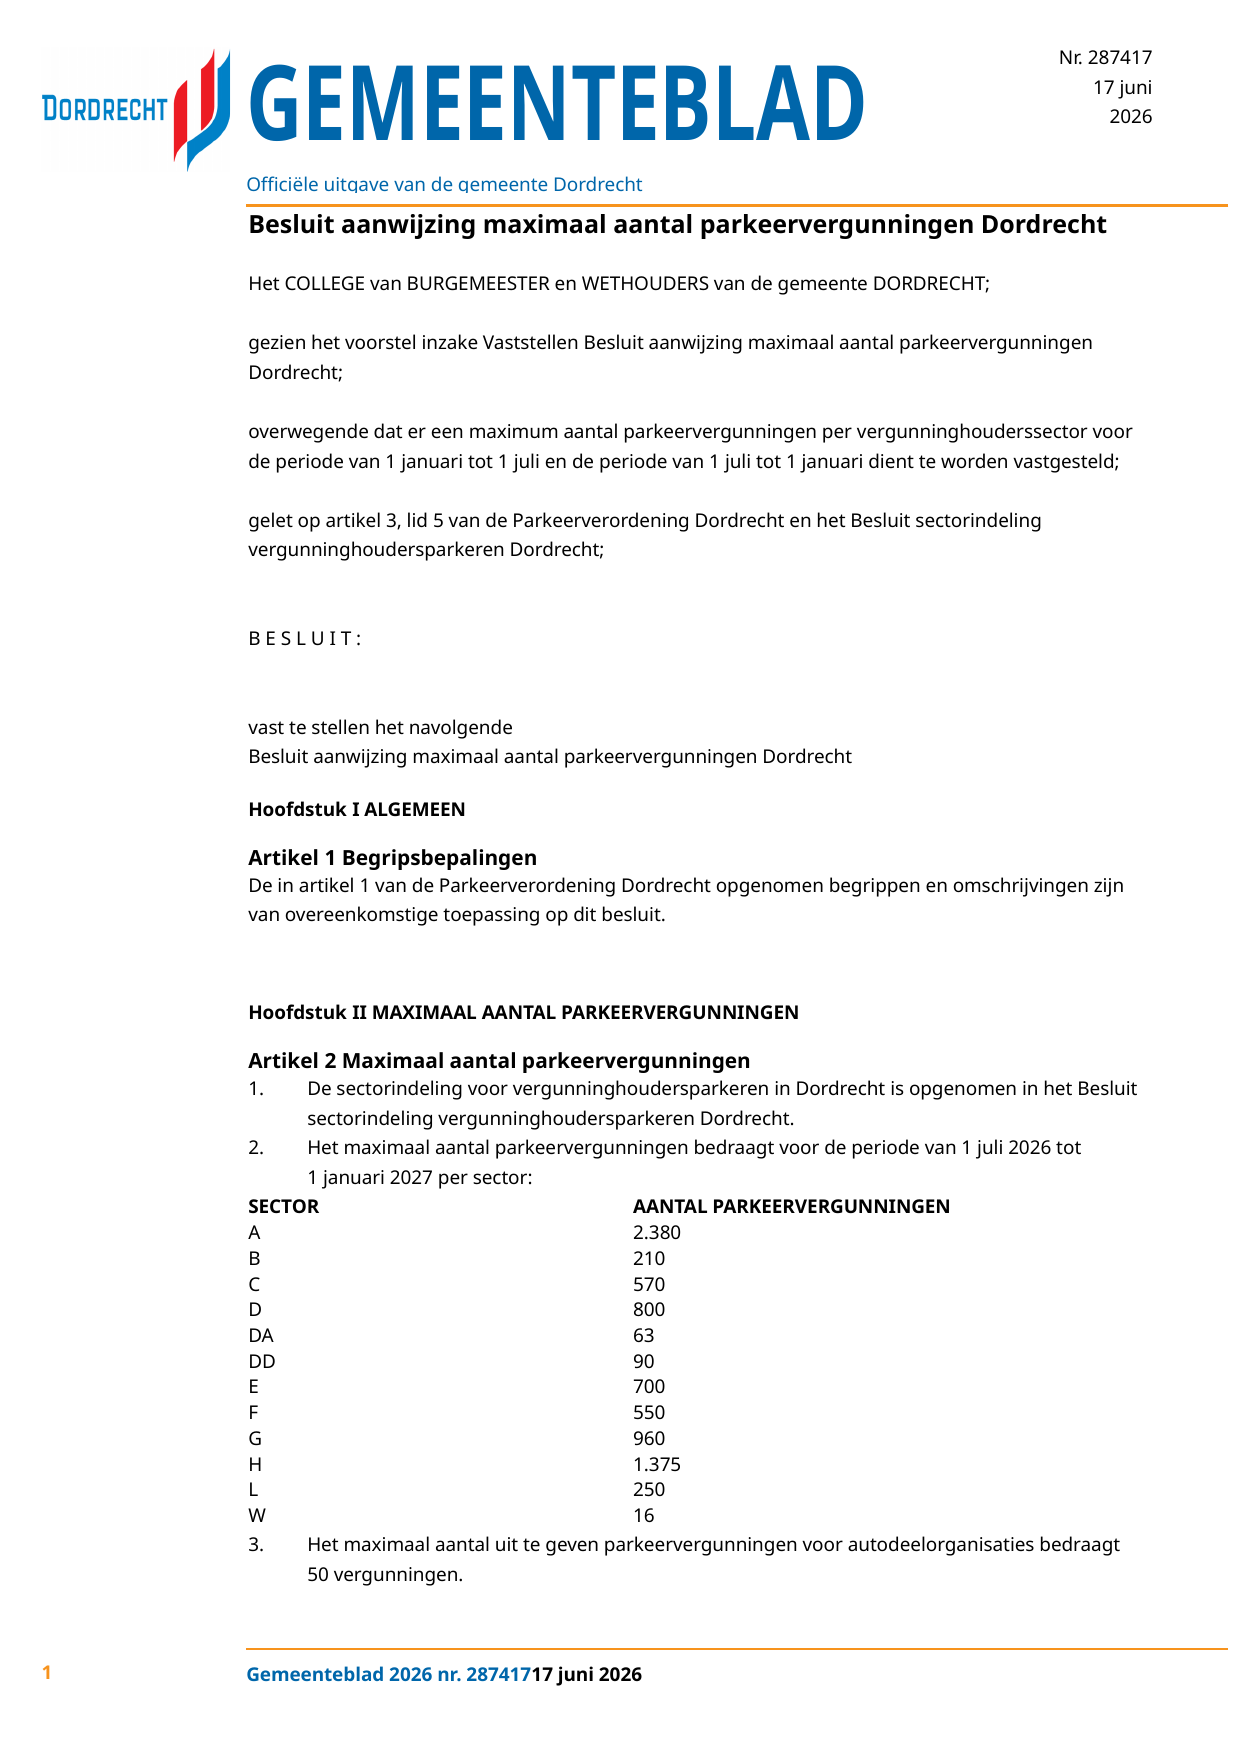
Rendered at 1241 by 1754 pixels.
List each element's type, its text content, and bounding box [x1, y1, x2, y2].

text overwegende dat er een maximum aantal parkeervergunningen per vergunninghouderssector voor de periode van 1 januari tot 1 juli en de periode van 1 juli tot 1 januari dient te worden vastgesteld; [248, 418, 1152, 473]
table_cell 90 [633, 1348, 1152, 1374]
table_cell 250 [633, 1477, 1152, 1502]
text Besluit aanwijzing maximaal aantal parkeervergunningen Dordrecht [248, 744, 1152, 769]
table_header AANTAL PARKEERVERGUNNINGEN [633, 1194, 1152, 1219]
table_cell DD [248, 1348, 633, 1374]
text B E S L U I T : [248, 625, 1152, 651]
text Artikel 2 Maximaal aantal parkeervergunningen [248, 1047, 1152, 1075]
table_cell 210 [633, 1245, 1152, 1271]
text Hoofdstuk II MAXIMAAL AANTAL PARKEERVERGUNNINGEN [248, 997, 1152, 1026]
list Het maximaal aantal uit te geven parkeervergunningen voor autodeelorganisaties bedraagt 50 vergunningen. [248, 1531, 1152, 1587]
table_cell G [248, 1425, 633, 1451]
table_cell B [248, 1245, 633, 1271]
table_cell 2.380 [633, 1219, 1152, 1245]
table_cell 570 [633, 1271, 1152, 1296]
text gezien het voorstel inzake Vaststellen Besluit aanwijzing maximaal aantal parkeervergunningen Dordrecht; [248, 329, 1152, 385]
table_cell 800 [633, 1296, 1152, 1322]
text Besluit aanwijzing maximaal aantal parkeervergunningen Dordrecht [248, 207, 1152, 241]
table_cell E [248, 1374, 633, 1399]
table_cell A [248, 1219, 633, 1245]
table_cell 1.375 [633, 1451, 1152, 1477]
table_cell F [248, 1399, 633, 1425]
text De in artikel 1 van de Parkeerverordening Dordrecht opgenomen begrippen en omschrijvingen zijn van overeenkomstige toepassing op dit besluit. [248, 872, 1152, 927]
list De sectorindeling voor vergunninghoudersparkeren in Dordrecht is opgenomen in het Besluit sectorindeling vergunninghoudersparkeren Dordrecht. [248, 1075, 1152, 1130]
text Hoofdstuk I ALGEMEEN [248, 794, 1152, 822]
picture [41, 47, 231, 172]
text Artikel 1 Begripsbepalingen [248, 843, 1152, 872]
table_cell 550 [633, 1399, 1152, 1425]
table_cell 700 [633, 1374, 1152, 1399]
table_cell C [248, 1271, 633, 1296]
table_cell D [248, 1296, 633, 1322]
table_header SECTOR [248, 1194, 633, 1219]
table_cell H [248, 1451, 633, 1477]
table_cell L [248, 1477, 633, 1502]
text Het COLLEGE van BURGEMEESTER en WETHOUDERS van de gemeente DORDRECHT; [248, 270, 1152, 296]
text gelet op artikel 3, lid 5 van de Parkeerverordening Dordrecht en het Besluit sectorindeling vergunninghoudersparkeren Dordrecht; [248, 507, 1152, 562]
list Het maximaal aantal parkeervergunningen bedraagt voor de periode van 1 juli 2026 tot 1 januari 2027 per sector: [248, 1134, 1152, 1189]
table_cell 960 [633, 1425, 1152, 1451]
table_cell 63 [633, 1322, 1152, 1348]
table_cell 16 [633, 1502, 1152, 1528]
table_cell W [248, 1502, 633, 1528]
table_cell DA [248, 1322, 633, 1348]
text vast te stellen het navolgende [248, 714, 1152, 740]
